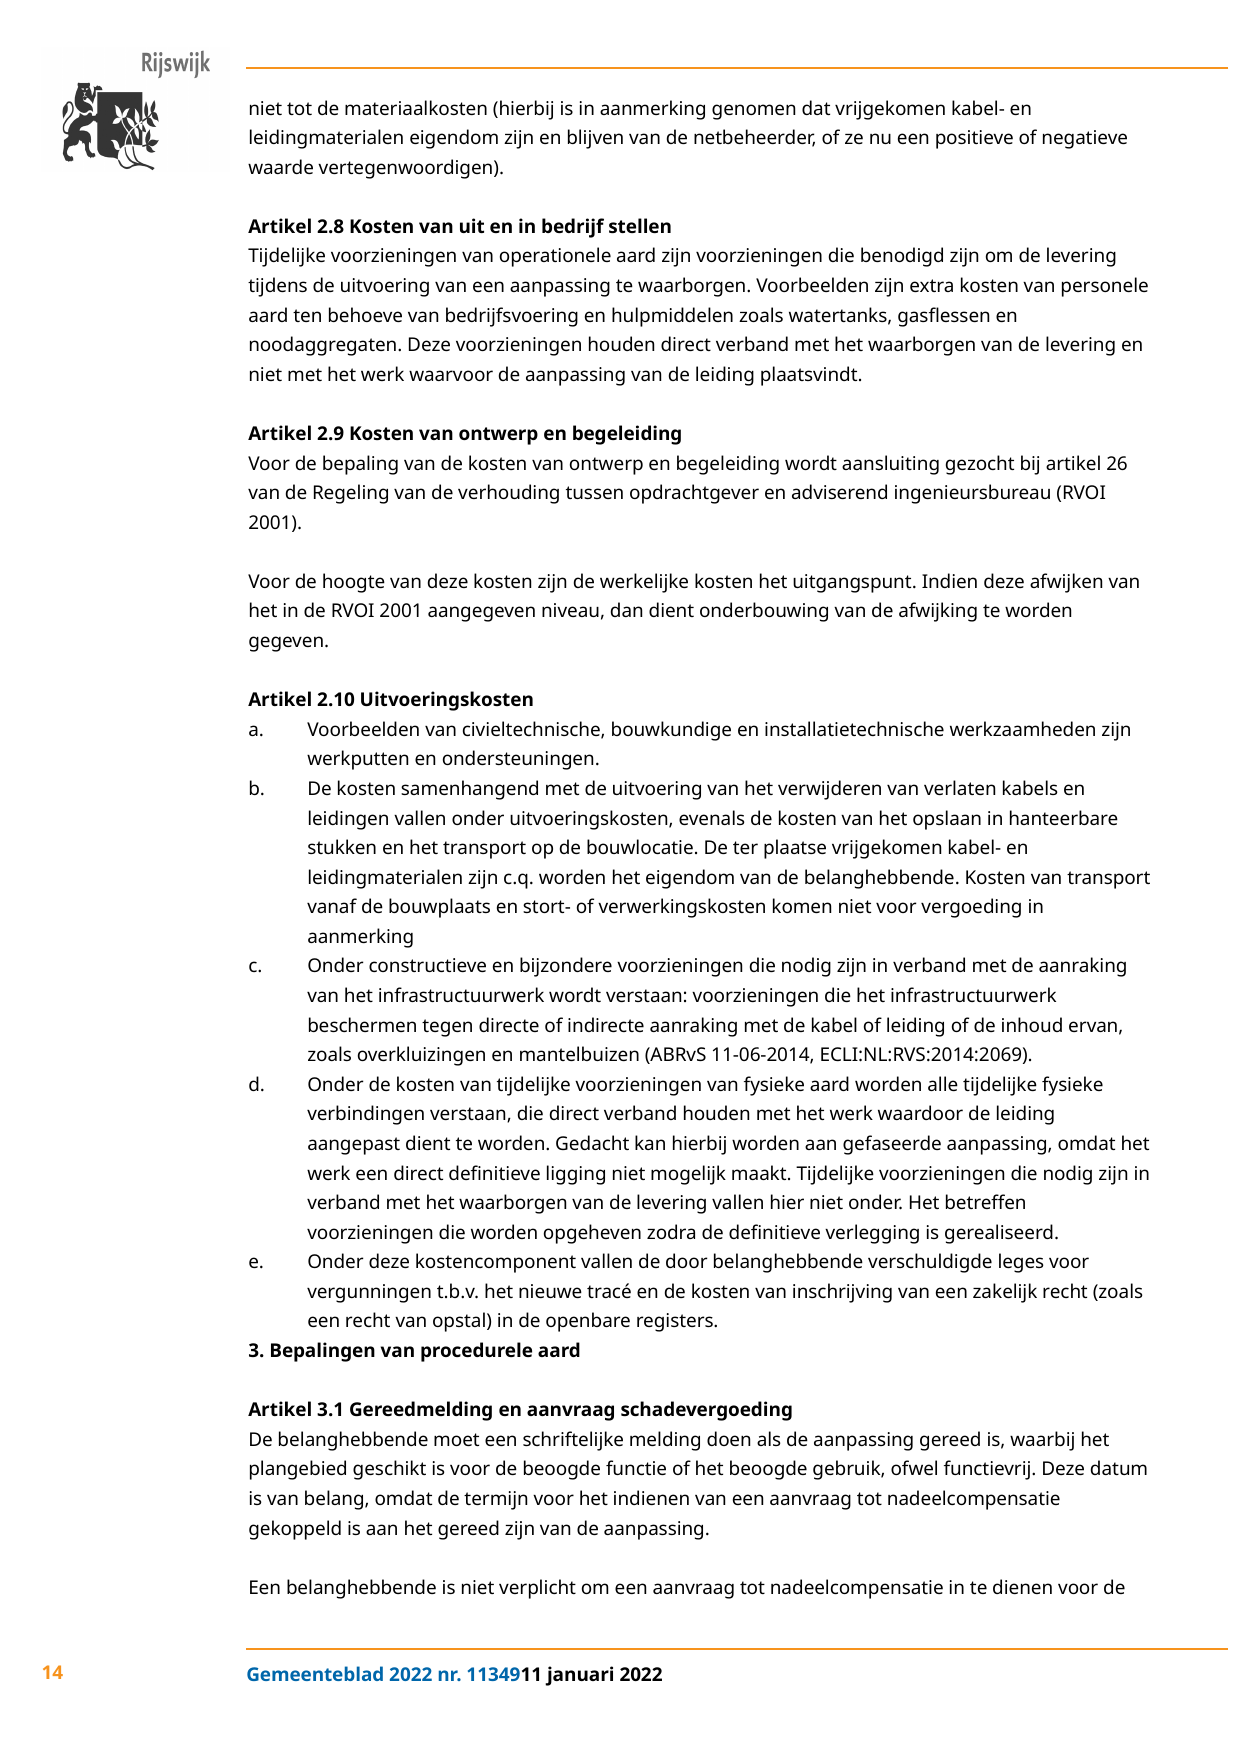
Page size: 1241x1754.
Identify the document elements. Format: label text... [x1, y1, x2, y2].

list Voorbeelden van civieltechnische, bouwkundige en installatietechnische werkzaamheden zijn werkputten en ondersteuningen. [248, 716, 1152, 771]
text 3. Bepalingen van procedurele aard [248, 1337, 1152, 1363]
text De belanghebbende moet een schriftelijke melding doen als de aanpassing gereed is, waarbij het plangebied geschikt is voor de beoogde functie of het beoogde gebruik, ofwel functievrij. Deze datum is van belang, omdat de termijn voor het indienen van een aanvraag tot nadeelcompensatie gekoppeld is aan het gereed zijn van de aanpassing. [248, 1426, 1152, 1541]
text Artikel 3.1 Gereedmelding en aanvraag schadevergoeding [248, 1396, 1152, 1422]
text Artikel 2.9 Kosten van ontwerp en begeleiding [248, 420, 1152, 446]
text niet tot de materiaalkosten (hierbij is in aanmerking genomen dat vrijgekomen kabel- en leidingmaterialen eigendom zijn en blijven van de netbeheerder, of ze nu een positieve of negatieve waarde vertegenwoordigen). [248, 95, 1152, 180]
text Artikel 2.8 Kosten van uit en in bedrijf stellen [248, 213, 1152, 239]
list Onder de kosten van tijdelijke voorzieningen van fysieke aard worden alle tijdelijke fysieke verbindingen verstaan, die direct verband houden met het werk waardoor de leiding aangepast dient te worden. Gedacht kan hierbij worden aan gefaseerde aanpassing, omdat het werk een direct definitieve ligging niet mogelijk maakt. Tijdelijke voorzieningen die nodig zijn in verband met het waarborgen van de levering vallen hier niet onder. Het betreffen voorzieningen die worden opgeheven zodra de definitieve verlegging is gerealiseerd. [248, 1071, 1152, 1245]
text Artikel 2.10 Uitvoeringskosten [248, 686, 1152, 712]
list Onder deze kostencomponent vallen de door belanghebbende verschuldigde leges voor vergunningen t.b.v. het nieuwe tracé en de kosten van inschrijving van een zakelijk recht (zoals een recht van opstal) in de openbare registers. [248, 1248, 1152, 1333]
text Tijdelijke voorzieningen van operationele aard zijn voorzieningen die benodigd zijn om de levering tijdens de uitvoering van een aanpassing te waarborgen. Voorbeelden zijn extra kosten van personele aard ten behoeve van bedrijfsvoering en hulpmiddelen zoals watertanks, gasflessen en noodaggregaten. Deze voorzieningen houden direct verband met het waarborgen van de levering en niet met het werk waarvoor de aanpassing van de leiding plaatsvindt. [248, 243, 1152, 387]
text Voor de bepaling van de kosten van ontwerp en begeleiding wordt aansluiting gezocht bij artikel 26 van de Regeling van de verhouding tussen opdrachtgever en adviserend ingenieursbureau (RVOI 2001). [248, 450, 1152, 535]
text Voor de hoogte van deze kosten zijn de werkelijke kosten het uitgangspunt. Indien deze afwijken van het in de RVOI 2001 aangegeven niveau, dan dient onderbouwing van de afwijking te worden gegeven. [248, 568, 1152, 653]
list Onder constructieve en bijzondere voorzieningen die nodig zijn in verband met de aanraking van het infrastructuurwerk wordt verstaan: voorzieningen die het infrastructuurwerk beschermen tegen directe of indirecte aanraking met de kabel of leiding of de inhoud ervan, zoals overkluizingen en mantelbuizen (ABRvS 11-06-2014, ECLI:NL:RVS:2014:2069). [248, 953, 1152, 1067]
text Een belanghebbende is niet verplicht om een aanvraag tot nadeelcompensatie in te dienen voor de [248, 1574, 1152, 1600]
picture [41, 47, 231, 172]
list De kosten samenhangend met de uitvoering van het verwijderen van verlaten kabels en leidingen vallen onder uitvoeringskosten, evenals de kosten van het opslaan in hanteerbare stukken en het transport op de bouwlocatie. De ter plaatse vrijgekomen kabel- en leidingmaterialen zijn c.q. worden het eigendom van de belanghebbende. Kosten van transport vanaf de bouwplaats en stort- of verwerkingskosten komen niet voor vergoeding in aanmerking [248, 775, 1152, 949]
